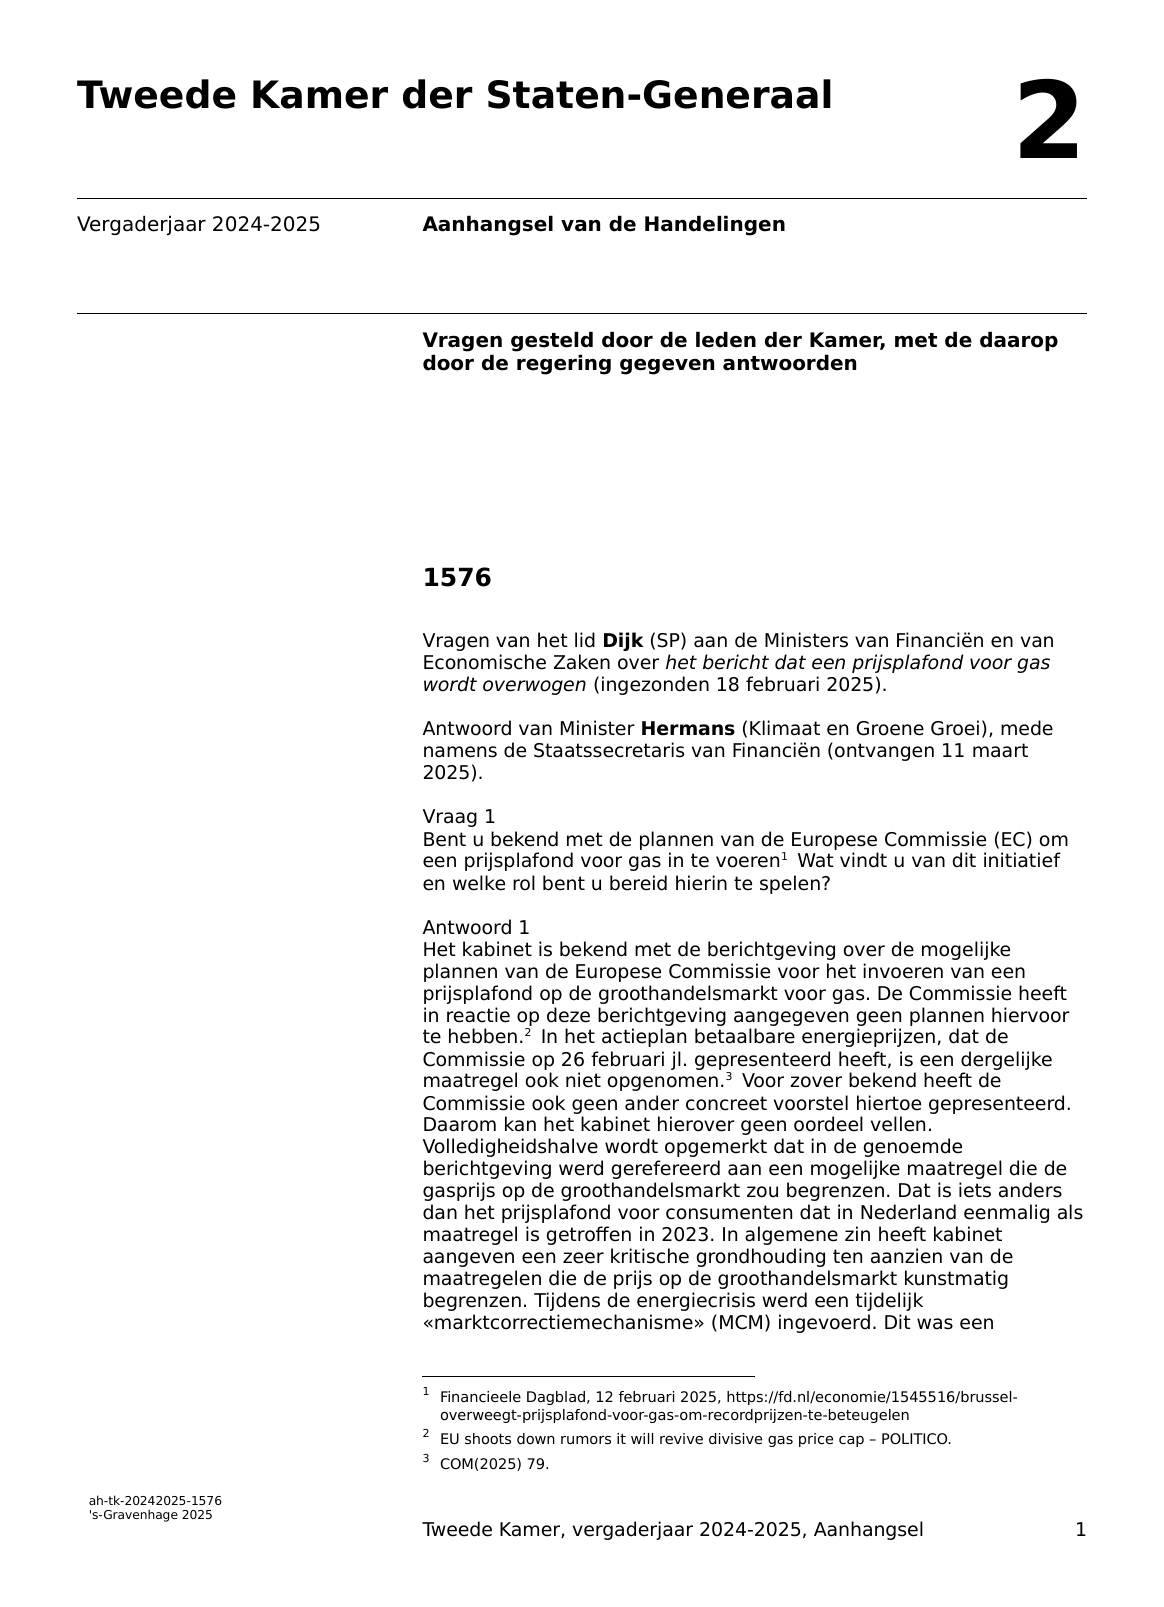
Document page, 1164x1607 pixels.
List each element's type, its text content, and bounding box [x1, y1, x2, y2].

table_cell Vergaderjaar 2024-2025 [77, 199, 422, 313]
text Het kabinet is bekend met de berichtgeving over de mogelijke plannen van de Europese Commissie voor het invoeren van een prijsplafond op de groothandelsmarkt voor gas. De Commissie heeft in reactie op deze berichtgeving aangegeven geen plannen hiervoor te hebben. In het actieplan betaalbare energieprijzen, dat de Commissie op 26 februari jl. gepresenteerd heeft, is een dergelijke maatregel ook niet opgenomen. Voor zover bekend heeft de Commissie ook geen ander concreet voorstel hiertoe gepresenteerd. Daarom kan het kabinet hierover geen oordeel vellen. [422, 938, 1087, 1136]
text 1576 [422, 563, 1087, 592]
text Vragen van het lid Dijk (SP) aan de Ministers van Financiën en van Economische Zaken over het bericht dat een prijsplafond voor gas wordt overwogen (ingezonden 18 februari 2025). [422, 630, 1087, 696]
text COM(2025) 79. [422, 1452, 1087, 1474]
text ah-tk-20242025-1576 [88, 1494, 323, 1508]
text Volledigheidshalve wordt opgemerkt dat in de genoemde berichtgeving werd gerefereerd aan een mogelijke maatregel die de gasprijs op de groothandelsmarkt zou begrenzen. Dat is iets anders dan het prijsplafond voor consumenten dat in Nederland eenmalig als maatregel is getroffen in 2023. In algemene zin heeft kabinet aangeven een zeer kritische grondhouding ten aanzien van de maatregelen die de prijs op de groothandelsmarkt kunstmatig begrenzen. Tijdens de energiecrisis werd een tijdelijk «marktcorrectiemechanisme» (MCM) ingevoerd. Dit was een [422, 1136, 1087, 1334]
table_header 2 [886, 59, 1087, 198]
text Vraag 1 [422, 806, 1087, 828]
text Financieele Dagblad, 12 februari 2025, https://fd.nl/economie/1545516/brussel-overweegt-prijsplafond-voor-gas-om-recordprijzen-te-beteugelen [422, 1385, 1087, 1424]
table_header Tweede Kamer der Staten-Generaal [77, 59, 886, 198]
text EU shoots down rumors it will revive divisive gas price cap – POLITICO. [422, 1427, 1087, 1449]
table_cell Vragen gesteld door de leden der Kamer, met de daarop door de regering gegeven antwoorden [422, 314, 1087, 375]
table_cell Aanhangsel van de Handelingen [422, 199, 1087, 313]
text 's-Gravenhage 2025 [88, 1508, 323, 1522]
table_cell [77, 314, 422, 375]
text Antwoord 1 [422, 917, 1087, 938]
text Bent u bekend met de plannen van de Europese Commissie (EC) om een prijsplafond voor gas in te voeren Wat vindt u van dit initiatief en welke rol bent u bereid hierin te spelen? [422, 828, 1087, 894]
text Antwoord van Minister Hermans (Klimaat en Groene Groei), mede namens de Staatssecretaris van Financiën (ontvangen 11 maart 2025). [422, 718, 1087, 784]
